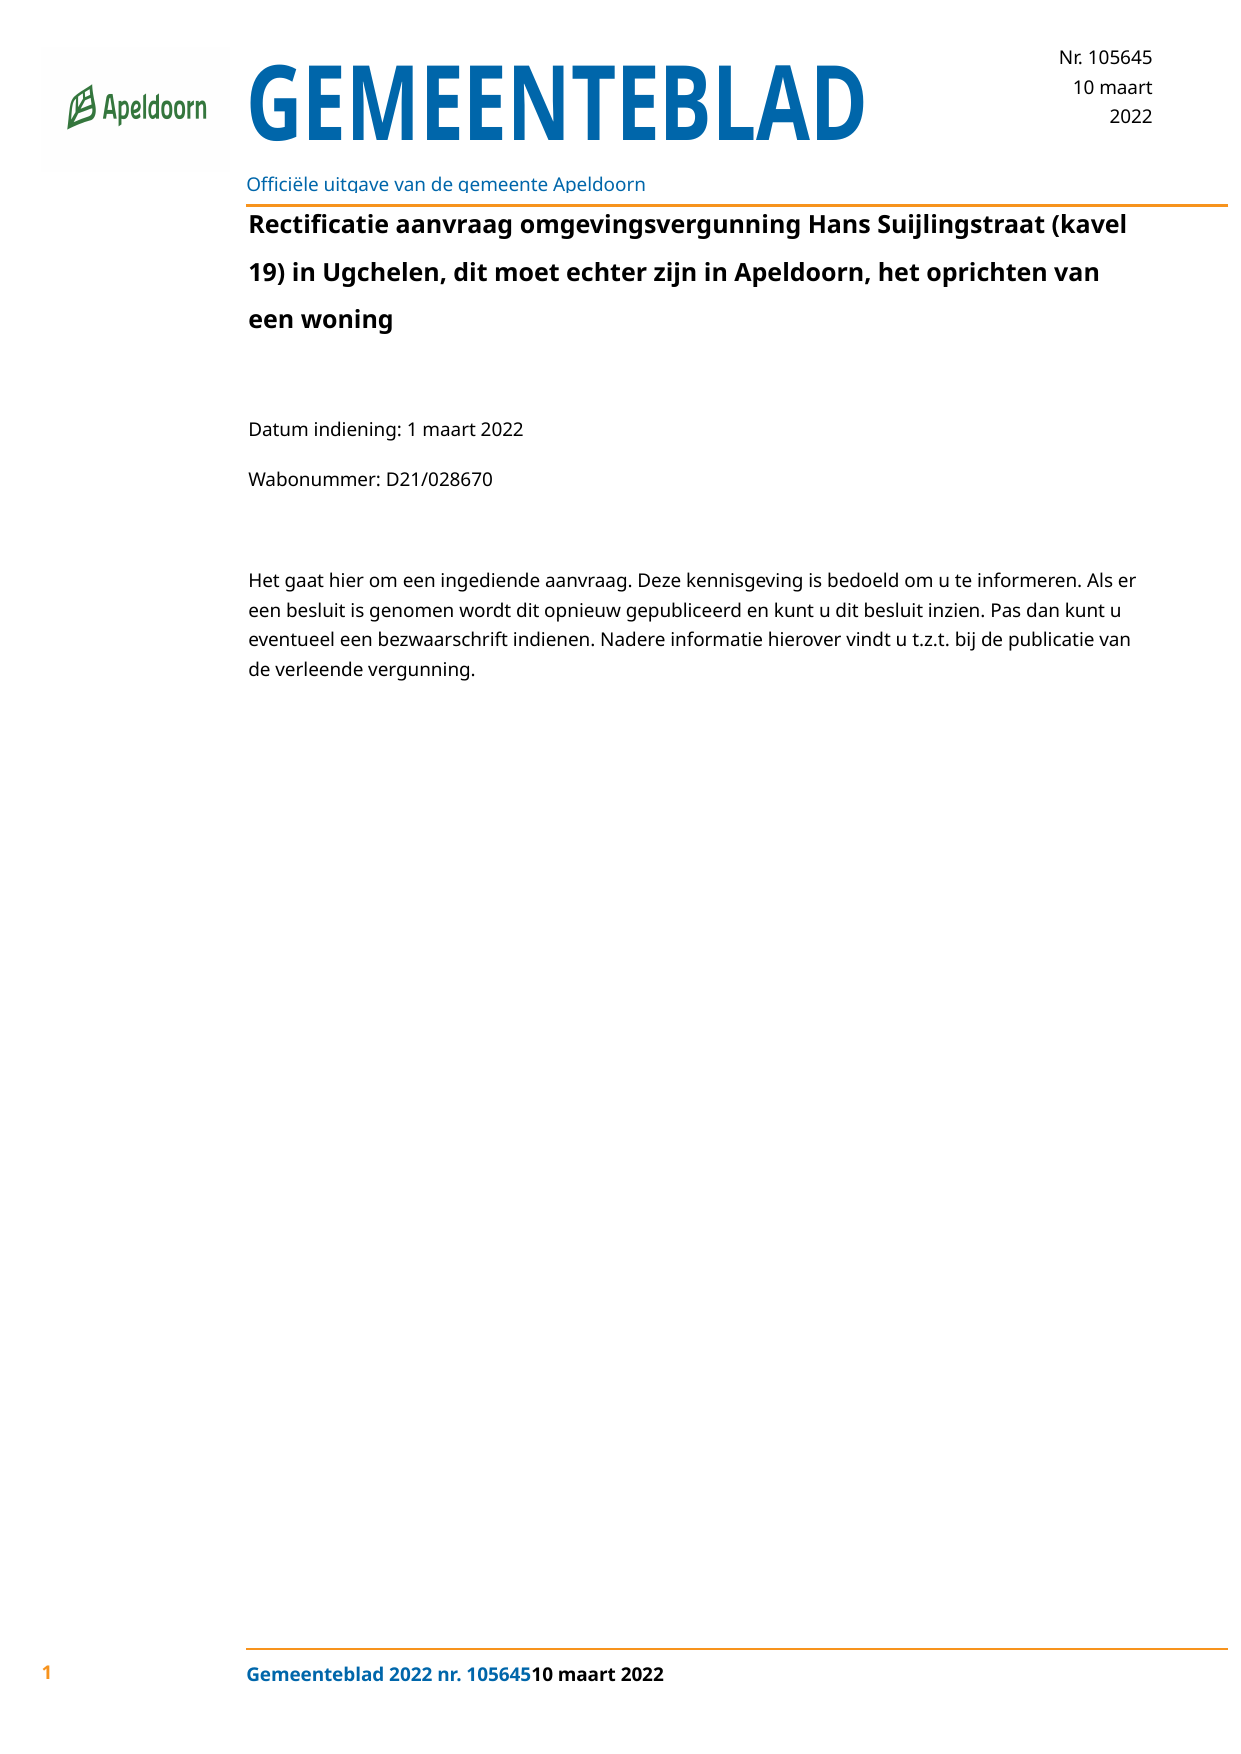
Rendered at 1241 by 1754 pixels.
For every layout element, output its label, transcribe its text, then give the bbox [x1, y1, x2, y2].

text Datum indiening: 1 maart 2022 [248, 416, 1152, 442]
picture [41, 47, 231, 172]
text Het gaat hier om een ingediende aanvraag. Deze kennisgeving is bedoeld om u te informeren. Als er een besluit is genomen wordt dit opnieuw gepubliceerd en kunt u dit besluit inzien. Pas dan kunt u eventueel een bezwaarschrift indienen. Nadere informatie hierover vindt u t.z.t. bij de publicatie van de verleende vergunning. [248, 567, 1152, 682]
text Wabonummer: D21/028670 [248, 466, 1152, 492]
text Rectificatie aanvraag omgevingsvergunning Hans Suijlingstraat (kavel 19) in Ugchelen, dit moet echter zijn in Apeldoorn, het oprichten van een woning [248, 207, 1152, 336]
